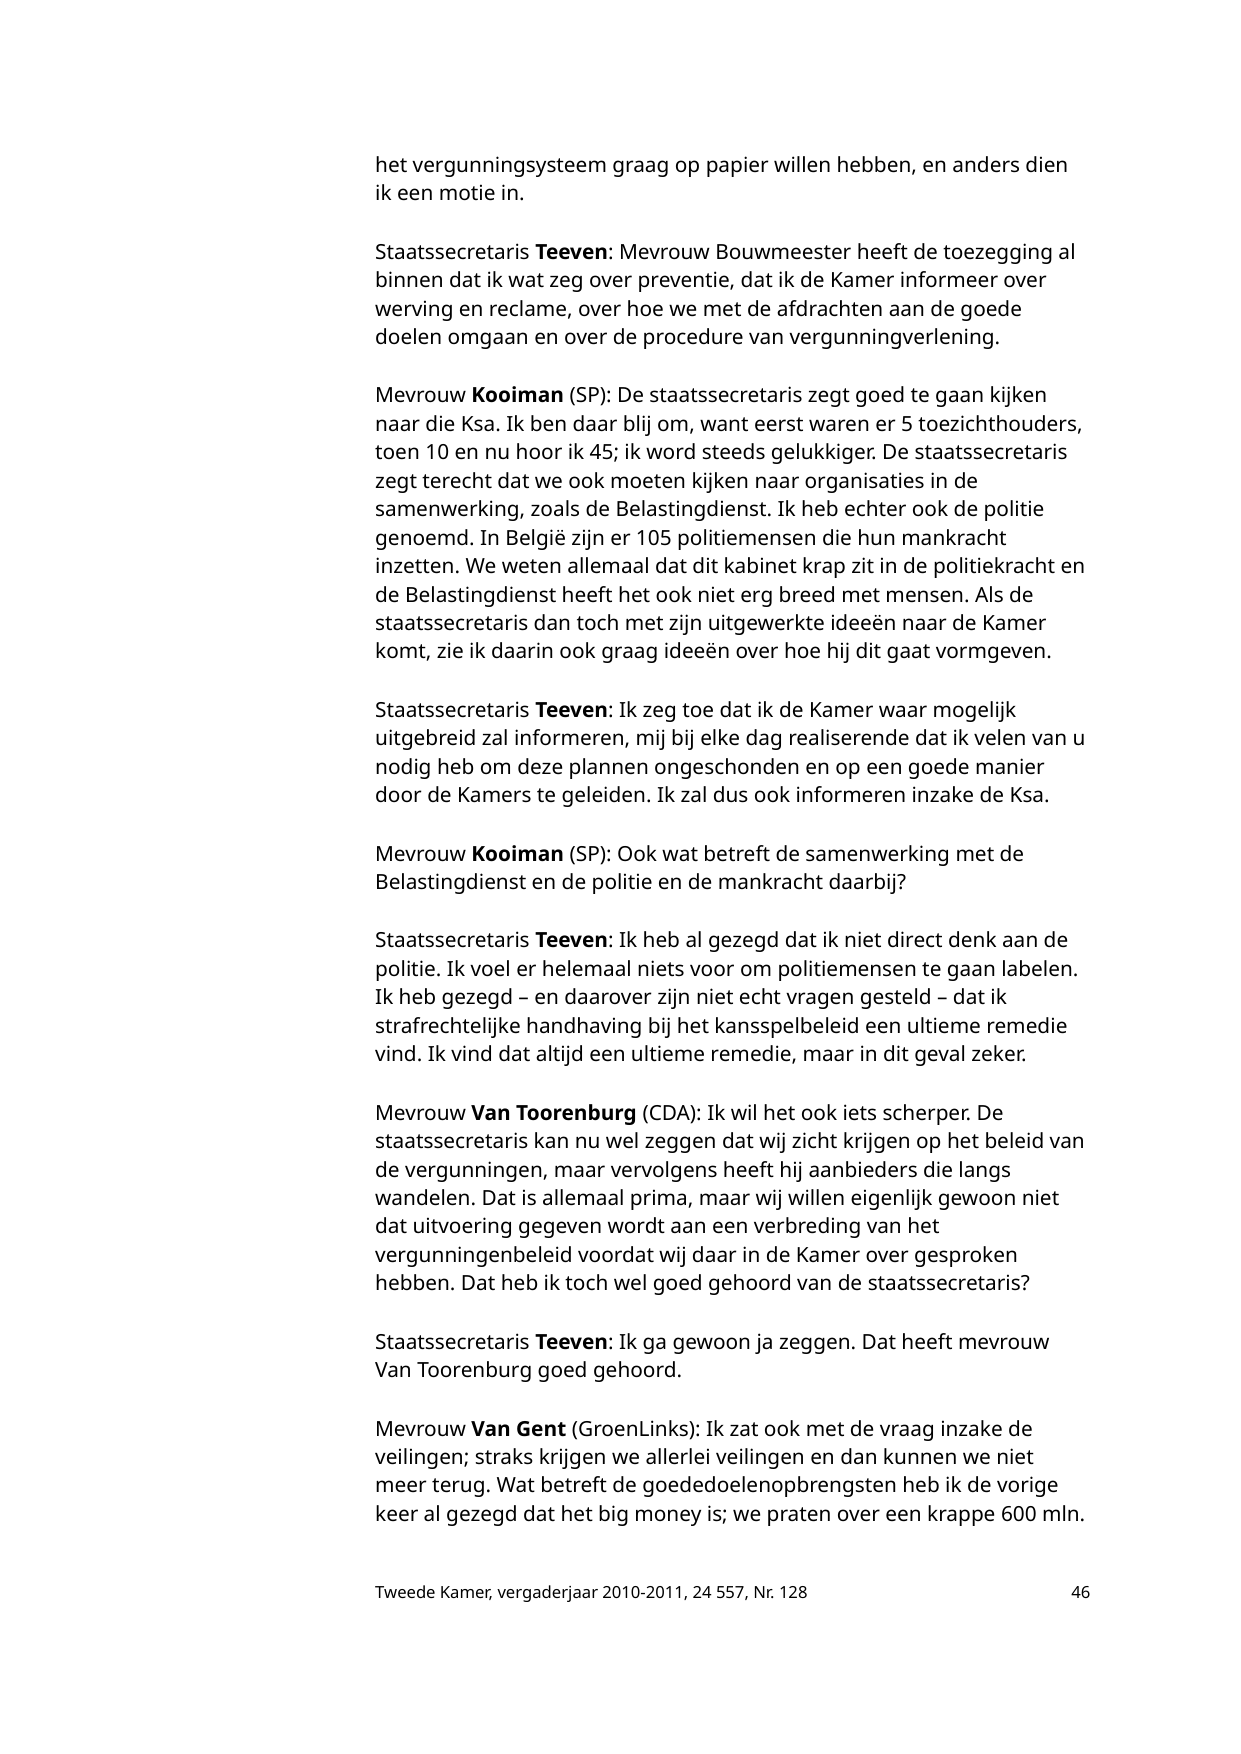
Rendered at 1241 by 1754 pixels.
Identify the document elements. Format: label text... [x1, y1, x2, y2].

text Mevrouw Van Gent (GroenLinks): Ik zat ook met de vraag inzake de veilingen; straks krijgen we allerlei veilingen en dan kunnen we niet meer terug. Wat betreft de goededoelenopbrengsten heb ik de vorige keer al gezegd dat het big money is; we praten over een krappe 600 mln. [375, 1414, 1090, 1527]
text Staatssecretaris Teeven: Ik ga gewoon ja zeggen. Dat heeft mevrouw Van Toorenburg goed gehoord. [375, 1327, 1090, 1384]
text het vergunningsysteem graag op papier willen hebben, en anders dien ik een motie in. [375, 150, 1090, 207]
text Mevrouw Kooiman (SP): De staatssecretaris zegt goed te gaan kijken naar die Ksa. Ik ben daar blij om, want eerst waren er 5 toezichthouders, toen 10 en nu hoor ik 45; ik word steeds gelukkiger. De staatssecretaris zegt terecht dat we ook moeten kijken naar organisaties in de samenwerking, zoals de Belastingdienst. Ik heb echter ook de politie genoemd. In België zijn er 105 politiemensen die hun mankracht inzetten. We weten allemaal dat dit kabinet krap zit in de politiekracht en de Belastingdienst heeft het ook niet erg breed met mensen. Als de staatssecretaris dan toch met zijn uitgewerkte ideeën naar de Kamer komt, zie ik daarin ook graag ideeën over hoe hij dit gaat vormgeven. [375, 381, 1090, 665]
text Staatssecretaris Teeven: Ik heb al gezegd dat ik niet direct denk aan de politie. Ik voel er helemaal niets voor om politiemensen te gaan labelen. Ik heb gezegd – en daarover zijn niet echt vragen gesteld – dat ik strafrechtelijke handhaving bij het kansspelbeleid een ultieme remedie vind. Ik vind dat altijd een ultieme remedie, maar in dit geval zeker. [375, 926, 1090, 1068]
text Staatssecretaris Teeven: Ik zeg toe dat ik de Kamer waar mogelijk uitgebreid zal informeren, mij bij elke dag realiserende dat ik velen van u nodig heb om deze plannen ongeschonden en op een goede manier door de Kamers te geleiden. Ik zal dus ook informeren inzake de Ksa. [375, 695, 1090, 809]
text Mevrouw Kooiman (SP): Ook wat betreft de samenwerking met de Belastingdienst en de politie en de mankracht daarbij? [375, 839, 1090, 896]
text Mevrouw Van Toorenburg (CDA): Ik wil het ook iets scherper. De staatssecretaris kan nu wel zeggen dat wij zicht krijgen op het beleid van de vergunningen, maar vervolgens heeft hij aanbieders die langs wandelen. Dat is allemaal prima, maar wij willen eigenlijk gewoon niet dat uitvoering gegeven wordt aan een verbreding van het vergunningenbeleid voordat wij daar in de Kamer over gesproken hebben. Dat heb ik toch wel goed gehoord van de staatssecretaris? [375, 1098, 1090, 1297]
text Staatssecretaris Teeven: Mevrouw Bouwmeester heeft de toezegging al binnen dat ik wat zeg over preventie, dat ik de Kamer informeer over werving en reclame, over hoe we met de afdrachten aan de goede doelen omgaan en over de procedure van vergunningverlening. [375, 237, 1090, 351]
